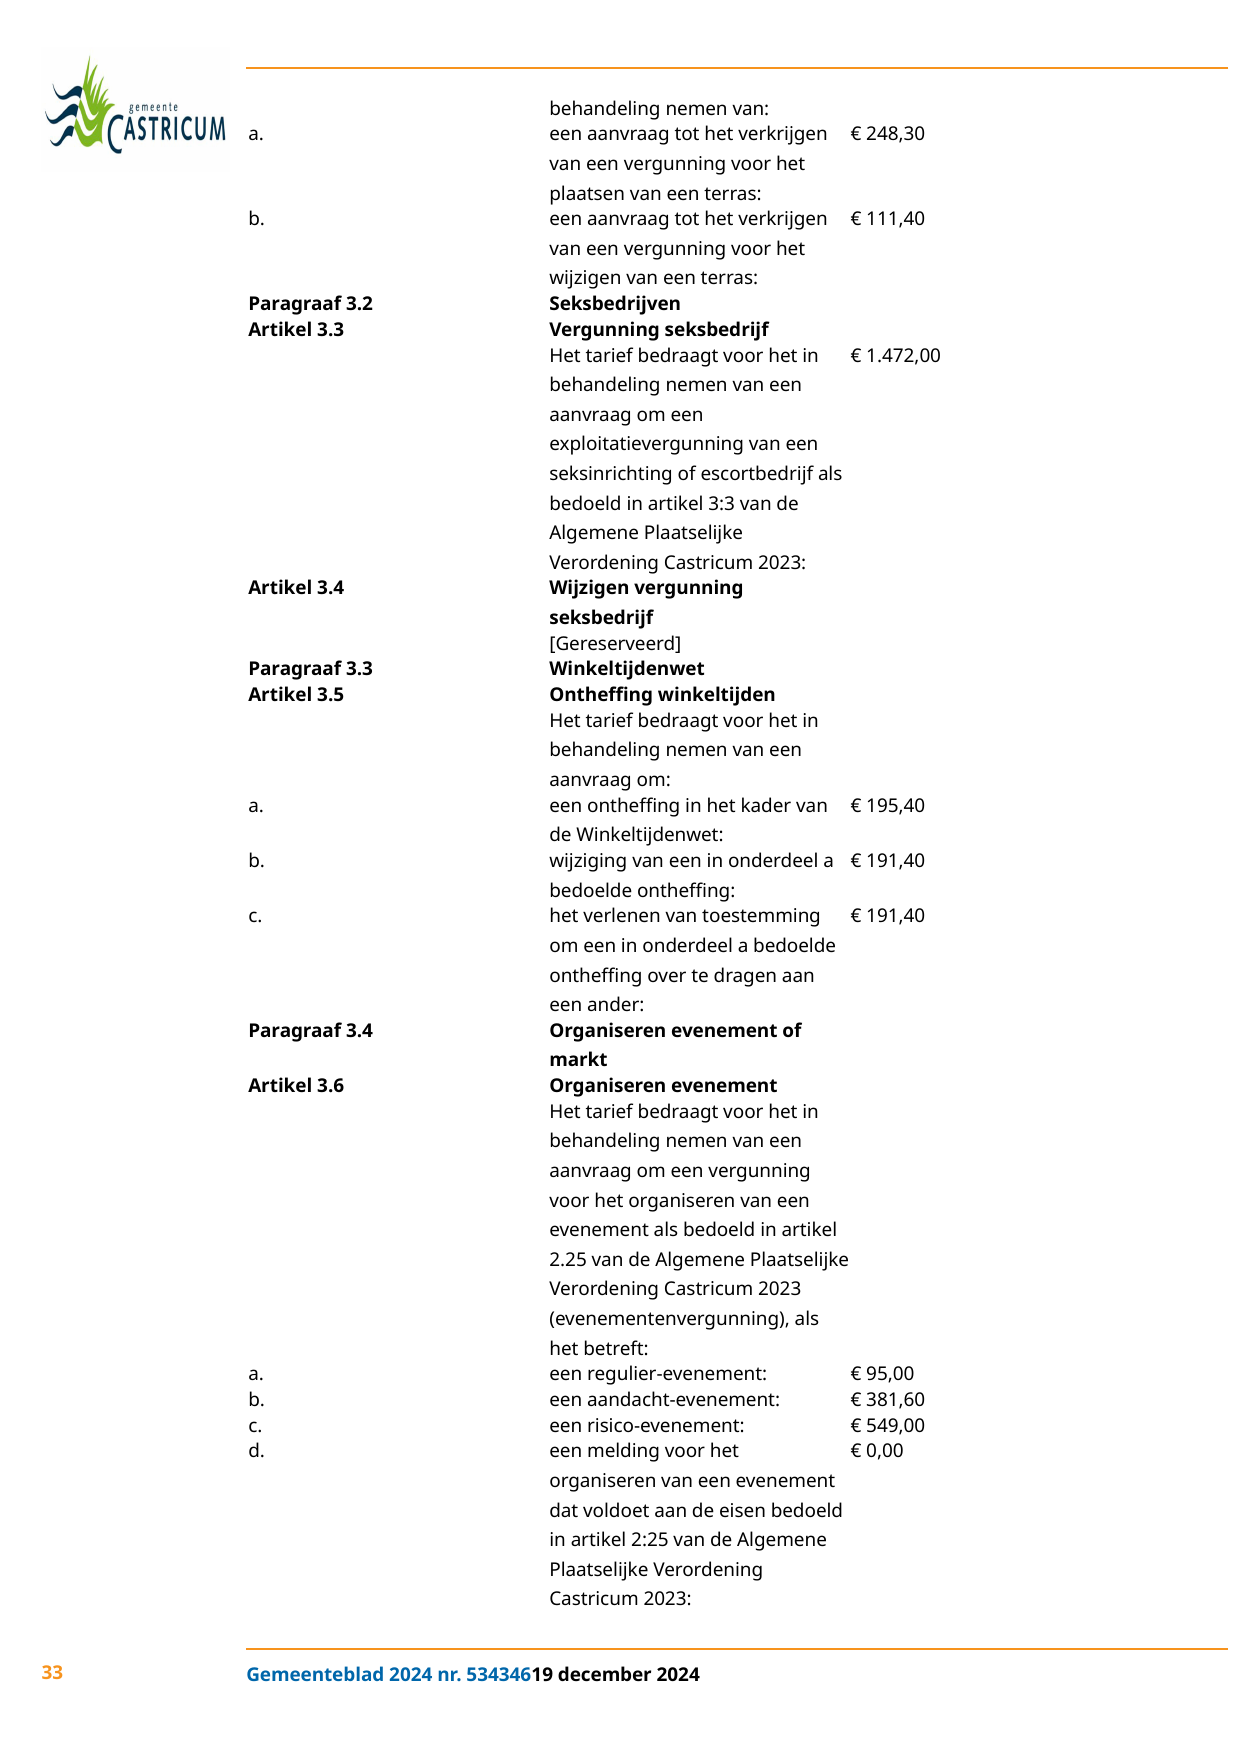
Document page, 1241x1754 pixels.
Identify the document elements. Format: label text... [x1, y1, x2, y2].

table_cell Vergunning seksbedrijf [549, 316, 850, 342]
table_cell Het tarief bedraagt voor het in behandeling nemen van een aanvraag om een exploitatievergunning van een seksinrichting of escortbedrijf als bedoeld in artikel 3:3 van de Algemene Plaatselijke Verordening Castricum 2023: [549, 342, 850, 574]
table_cell Organiseren evenement [549, 1073, 850, 1098]
table_cell b. [248, 1386, 549, 1412]
picture [41, 47, 231, 172]
table_cell [Gereserveerd] [549, 630, 850, 656]
table_cell een aanvraag tot het verkrijgen van een vergunning voor het wijzigen van een terras: [549, 205, 850, 290]
table_cell Artikel 3.6 [248, 1073, 549, 1098]
table_cell behandeling nemen van: [549, 95, 850, 121]
table_cell [248, 630, 549, 656]
table_cell [248, 707, 549, 792]
table_cell a. [248, 792, 549, 847]
table_cell Paragraaf 3.4 [248, 1017, 549, 1072]
table_cell Wijzigen vergunning seksbedrijf [549, 575, 850, 630]
table_cell d. [248, 1438, 549, 1611]
table_cell € 111,40 [850, 205, 1152, 290]
table_cell € 191,40 [850, 903, 1152, 1017]
table_cell een regulier-evenement: [549, 1361, 850, 1386]
table_cell het verlenen van toestemming om een in onderdeel a bedoelde ontheffing over te dragen aan een ander: [549, 903, 850, 1017]
table_cell Het tarief bedraagt voor het in behandeling nemen van een aanvraag om een vergunning voor het organiseren van een evenement als bedoeld in artikel 2.25 van de Algemene Plaatselijke Verordening Castricum 2023 (evenementenvergunning), als het betreft: [549, 1098, 850, 1361]
table_cell Het tarief bedraagt voor het in behandeling nemen van een aanvraag om: [549, 707, 850, 792]
table_cell een melding voor het organiseren van een evenement dat voldoet aan de eisen bedoeld in artikel 2:25 van de Algemene Plaatselijke Verordening Castricum 2023: [549, 1438, 850, 1611]
table_cell [850, 316, 1152, 342]
table_cell € 248,30 [850, 121, 1152, 205]
table_cell Paragraaf 3.3 [248, 656, 549, 681]
table_cell [850, 1073, 1152, 1098]
table_cell [248, 1098, 549, 1361]
table_cell c. [248, 903, 549, 1017]
table_cell Paragraaf 3.2 [248, 290, 549, 316]
table_cell a. [248, 121, 549, 205]
table_cell € 1.472,00 [850, 342, 1152, 574]
table_cell € 95,00 [850, 1361, 1152, 1386]
table_cell a. [248, 1361, 549, 1386]
table_cell b. [248, 847, 549, 903]
table_cell c. [248, 1412, 549, 1438]
table_cell € 0,00 [850, 1438, 1152, 1611]
table_cell [850, 290, 1152, 316]
table_cell een risico-evenement: [549, 1412, 850, 1438]
table_cell [850, 575, 1152, 630]
table_cell [850, 656, 1152, 681]
table_cell wijziging van een in onderdeel a bedoelde ontheffing: [549, 847, 850, 903]
table_cell Artikel 3.5 [248, 681, 549, 707]
table_cell Organiseren evenement of markt [549, 1017, 850, 1072]
table_cell Seksbedrijven [549, 290, 850, 316]
table_cell een aandacht-evenement: [549, 1386, 850, 1412]
table_cell [850, 681, 1152, 707]
table_cell [850, 95, 1152, 121]
table_cell Ontheffing winkeltijden [549, 681, 850, 707]
table_cell [248, 342, 549, 574]
table_cell Winkeltijdenwet [549, 656, 850, 681]
table_cell € 381,60 [850, 1386, 1152, 1412]
table_cell een aanvraag tot het verkrijgen van een vergunning voor het plaatsen van een terras: [549, 121, 850, 205]
table_cell € 191,40 [850, 847, 1152, 903]
table_cell € 195,40 [850, 792, 1152, 847]
table_cell [248, 95, 549, 121]
table_cell [850, 630, 1152, 656]
table_cell een ontheffing in het kader van de Winkeltijdenwet: [549, 792, 850, 847]
table_cell Artikel 3.4 [248, 575, 549, 630]
table_cell b. [248, 205, 549, 290]
table_cell € 549,00 [850, 1412, 1152, 1438]
table_cell [850, 707, 1152, 792]
table_cell [850, 1017, 1152, 1072]
table_cell Artikel 3.3 [248, 316, 549, 342]
table_cell [850, 1098, 1152, 1361]
